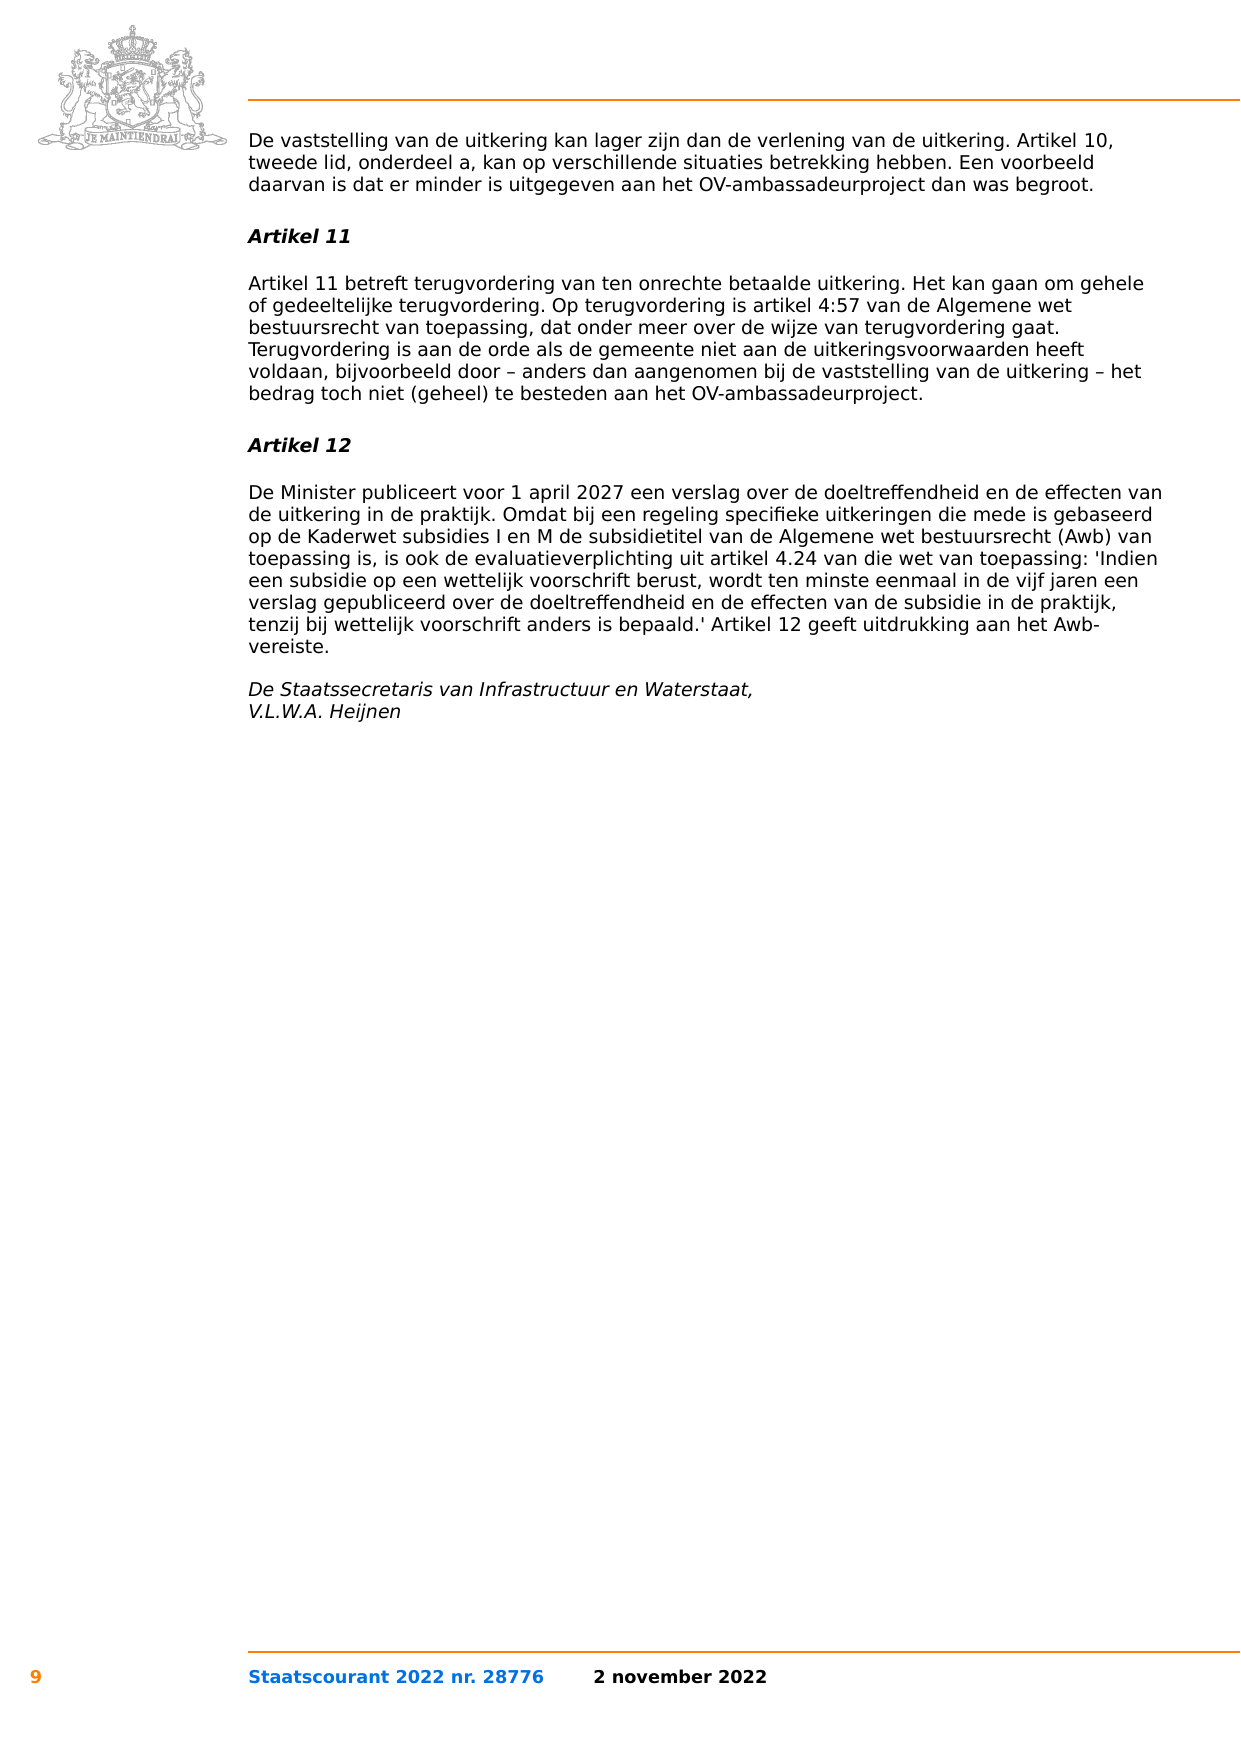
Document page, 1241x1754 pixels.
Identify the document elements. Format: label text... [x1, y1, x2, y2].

text Artikel 11 betreft terugvordering van ten onrechte betaalde uitkering. Het kan gaan om gehele of gedeeltelijke terugvordering. Op terugvordering is artikel 4:57 van de Algemene wet bestuursrecht van toepassing, dat onder meer over de wijze van terugvordering gaat. Terugvordering is aan de orde als de gemeente niet aan de uitkeringsvoorwaarden heeft voldaan, bijvoorbeeld door – anders dan aangenomen bij de vaststelling van de uitkering – het bedrag toch niet (geheel) te besteden aan het OV-ambassadeurproject. [248, 273, 1163, 405]
text De Minister publiceert voor 1 april 2027 een verslag over de doeltreffendheid en de effecten van de uitkering in de praktijk. Omdat bij een regeling specifieke uitkeringen die mede is gebaseerd op de Kaderwet subsidies I en M de subsidietitel van de Algemene wet bestuursrecht (Awb) van toepassing is, is ook de evaluatieverplichting uit artikel 4.24 van die wet van toepassing: 'Indien een subsidie op een wettelijk voorschrift berust, wordt ten minste eenmaal in de vijf jaren een verslag gepubliceerd over de doeltreffendheid en de effecten van de subsidie in de praktijk, tenzij bij wettelijk voorschrift anders is bepaald.' Artikel 12 geeft uitdrukking aan het Awb-vereiste. [248, 482, 1163, 657]
subtitle Artikel 11 [248, 226, 1163, 248]
subtitle Artikel 12 [248, 435, 1163, 457]
text De vaststelling van de uitkering kan lager zijn dan de verlening van de uitkering. Artikel 10, tweede lid, onderdeel a, kan op verschillende situaties betrekking hebben. Een voorbeeld daarvan is dat er minder is uitgegeven aan het OV-ambassadeurproject dan was begroot. [248, 130, 1163, 196]
picture [38, 25, 227, 150]
text De Staatssecretaris van Infrastructuur en Waterstaat, V.L.W.A. Heijnen [248, 679, 1163, 723]
